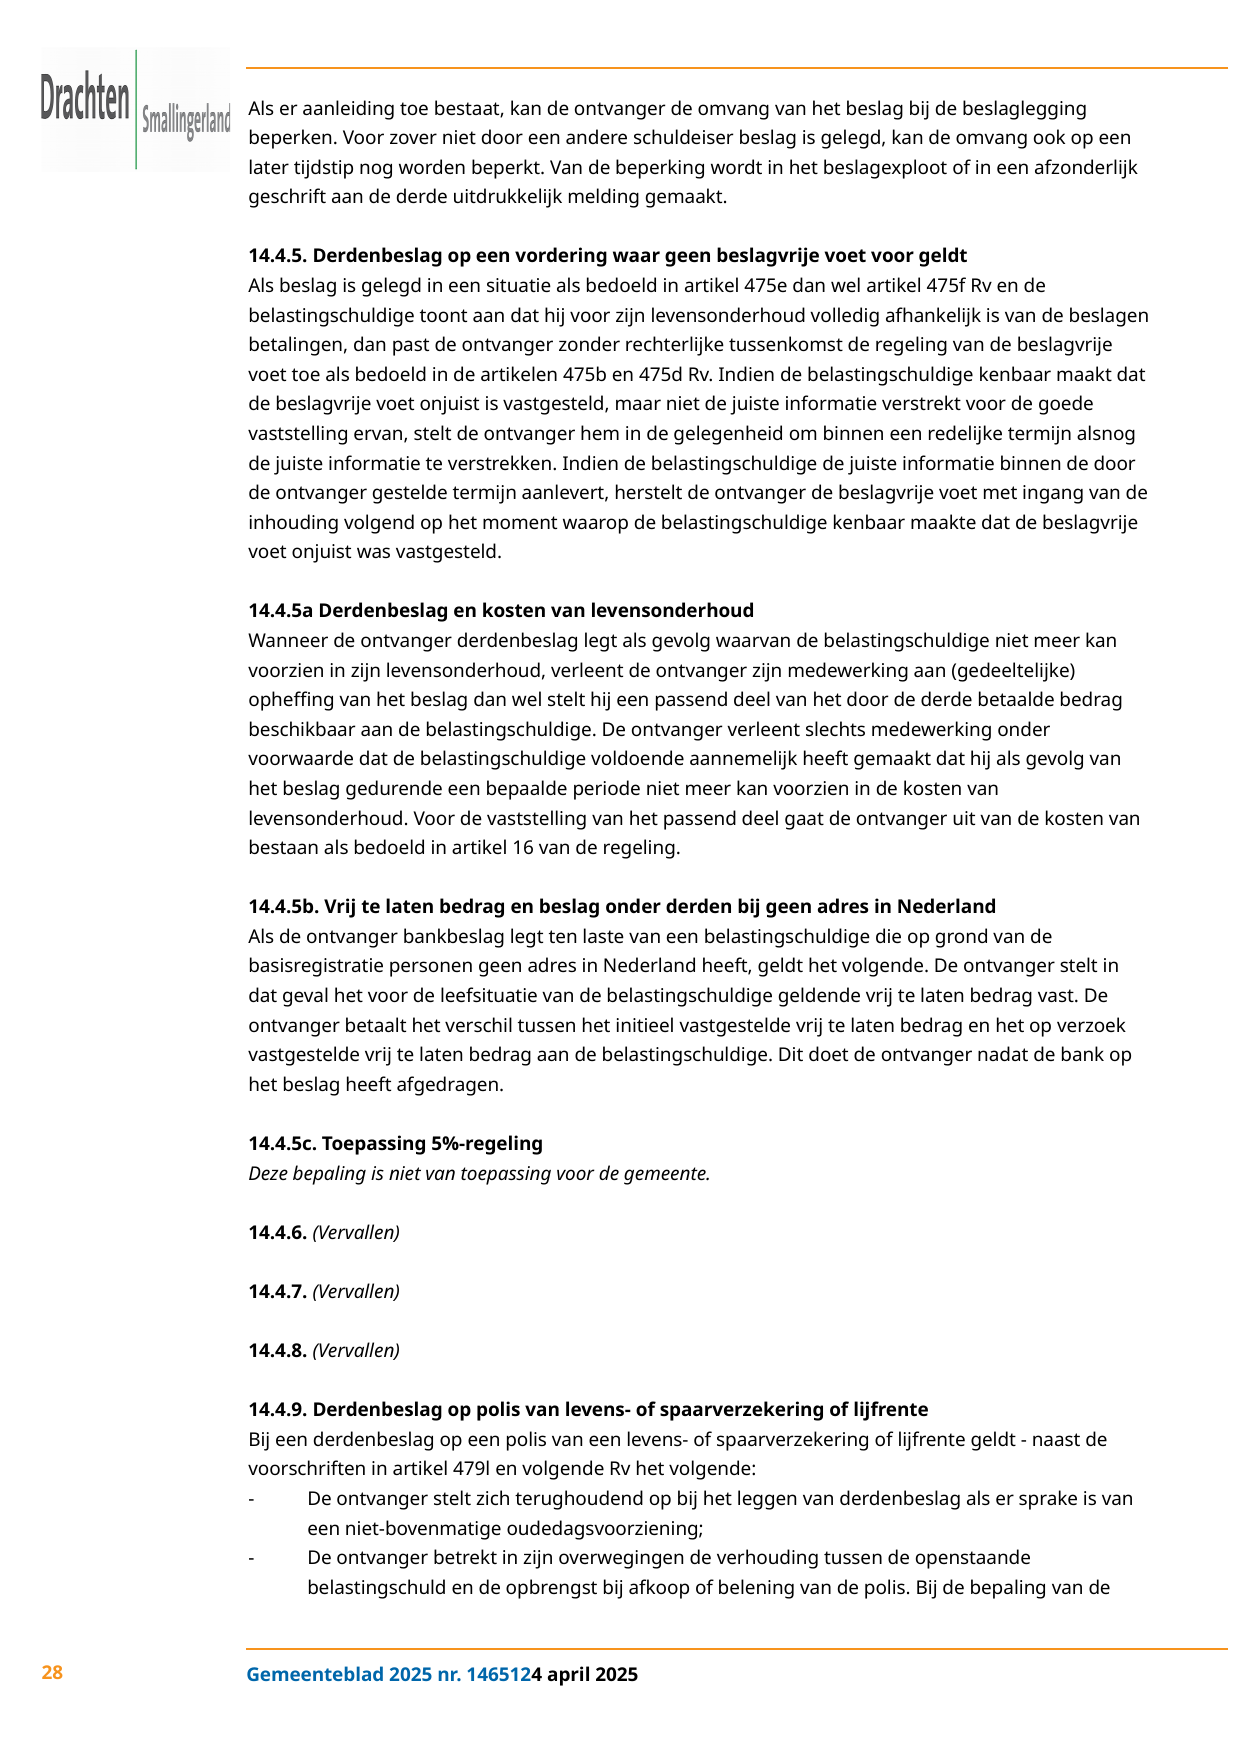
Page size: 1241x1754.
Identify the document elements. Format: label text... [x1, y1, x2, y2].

picture [41, 47, 231, 172]
text 14.4.5b. Vrij te laten bedrag en beslag onder derden bij geen adres in Nederland [248, 893, 1152, 919]
text Wanneer de ontvanger derdenbeslag legt als gevolg waarvan de belastingschuldige niet meer kan voorzien in zijn levensonderhoud, verleent de ontvanger zijn medewerking aan (gedeeltelijke) opheffing van het beslag dan wel stelt hij een passend deel van het door de derde betaalde bedrag beschikbaar aan de belastingschuldige. De ontvanger verleent slechts medewerking onder voorwaarde dat de belastingschuldige voldoende aannemelijk heeft gemaakt dat hij als gevolg van het beslag gedurende een bepaalde periode niet meer kan voorzien in de kosten van levensonderhoud. Voor de vaststelling van het passend deel gaat de ontvanger uit van de kosten van bestaan als bedoeld in artikel 16 van de regeling. [248, 627, 1152, 860]
text 14.4.6. (Vervallen) [248, 1219, 1152, 1245]
text Als de ontvanger bankbeslag legt ten laste van een belastingschuldige die op grond van de basisregistratie personen geen adres in Nederland heeft, geldt het volgende. De ontvanger stelt in dat geval het voor de leefsituatie van de belastingschuldige geldende vrij te laten bedrag vast. De ontvanger betaalt het verschil tussen het initieel vastgestelde vrij te laten bedrag en het op verzoek vastgestelde vrij te laten bedrag aan de belastingschuldige. Dit doet de ontvanger nadat de bank op het beslag heeft afgedragen. [248, 923, 1152, 1097]
text 14.4.5. Derdenbeslag op een vordering waar geen beslagvrije voet voor geldt [248, 243, 1152, 268]
text 14.4.5a Derdenbeslag en kosten van levensonderhoud [248, 598, 1152, 623]
text Als beslag is gelegd in een situatie als bedoeld in artikel 475e dan wel artikel 475f Rv en de belastingschuldige toont aan dat hij voor zijn levensonderhoud volledig afhankelijk is van de beslagen betalingen, dan past de ontvanger zonder rechterlijke tussenkomst de regeling van de beslagvrije voet toe als bedoeld in de artikelen 475b en 475d Rv. Indien de belastingschuldige kenbaar maakt dat de beslagvrije voet onjuist is vastgesteld, maar niet de juiste informatie verstrekt voor de goede vaststelling ervan, stelt de ontvanger hem in de gelegenheid om binnen een redelijke termijn alsnog de juiste informatie te verstrekken. Indien de belastingschuldige de juiste informatie binnen de door de ontvanger gestelde termijn aanlevert, herstelt de ontvanger de beslagvrije voet met ingang van de inhouding volgend op het moment waarop de belastingschuldige kenbaar maakte dat de beslagvrije voet onjuist was vastgesteld. [248, 272, 1152, 564]
text 14.4.7. (Vervallen) [248, 1278, 1152, 1304]
text Als er aanleiding toe bestaat, kan de ontvanger de omvang van het beslag bij de beslaglegging beperken. Voor zover niet door een andere schuldeiser beslag is gelegd, kan de omvang ook op een later tijdstip nog worden beperkt. Van de beperking wordt in het beslagexploot of in een afzonderlijk geschrift aan de derde uitdrukkelijk melding gemaakt. [248, 95, 1152, 209]
text 14.4.9. Derdenbeslag op polis van levens- of spaarverzekering of lijfrente [248, 1396, 1152, 1422]
text Bij een derdenbeslag op een polis van een levens- of spaarverzekering of lijfrente geldt - naast de voorschriften in artikel 479l en volgende Rv het volgende: [248, 1426, 1152, 1481]
text 14.4.5c. Toepassing 5%-regeling [248, 1130, 1152, 1156]
text Deze bepaling is niet van toepassing voor de gemeente. [248, 1160, 1152, 1186]
list De ontvanger stelt zich terughoudend op bij het leggen van derdenbeslag als er sprake is van een niet-bovenmatige oudedagsvoorziening; [248, 1485, 1152, 1541]
list De ontvanger betrekt in zijn overwegingen de verhouding tussen de openstaande belastingschuld en de opbrengst bij afkoop of belening van de polis. Bij de bepaling van de [248, 1544, 1152, 1600]
text 14.4.8. (Vervallen) [248, 1337, 1152, 1363]
